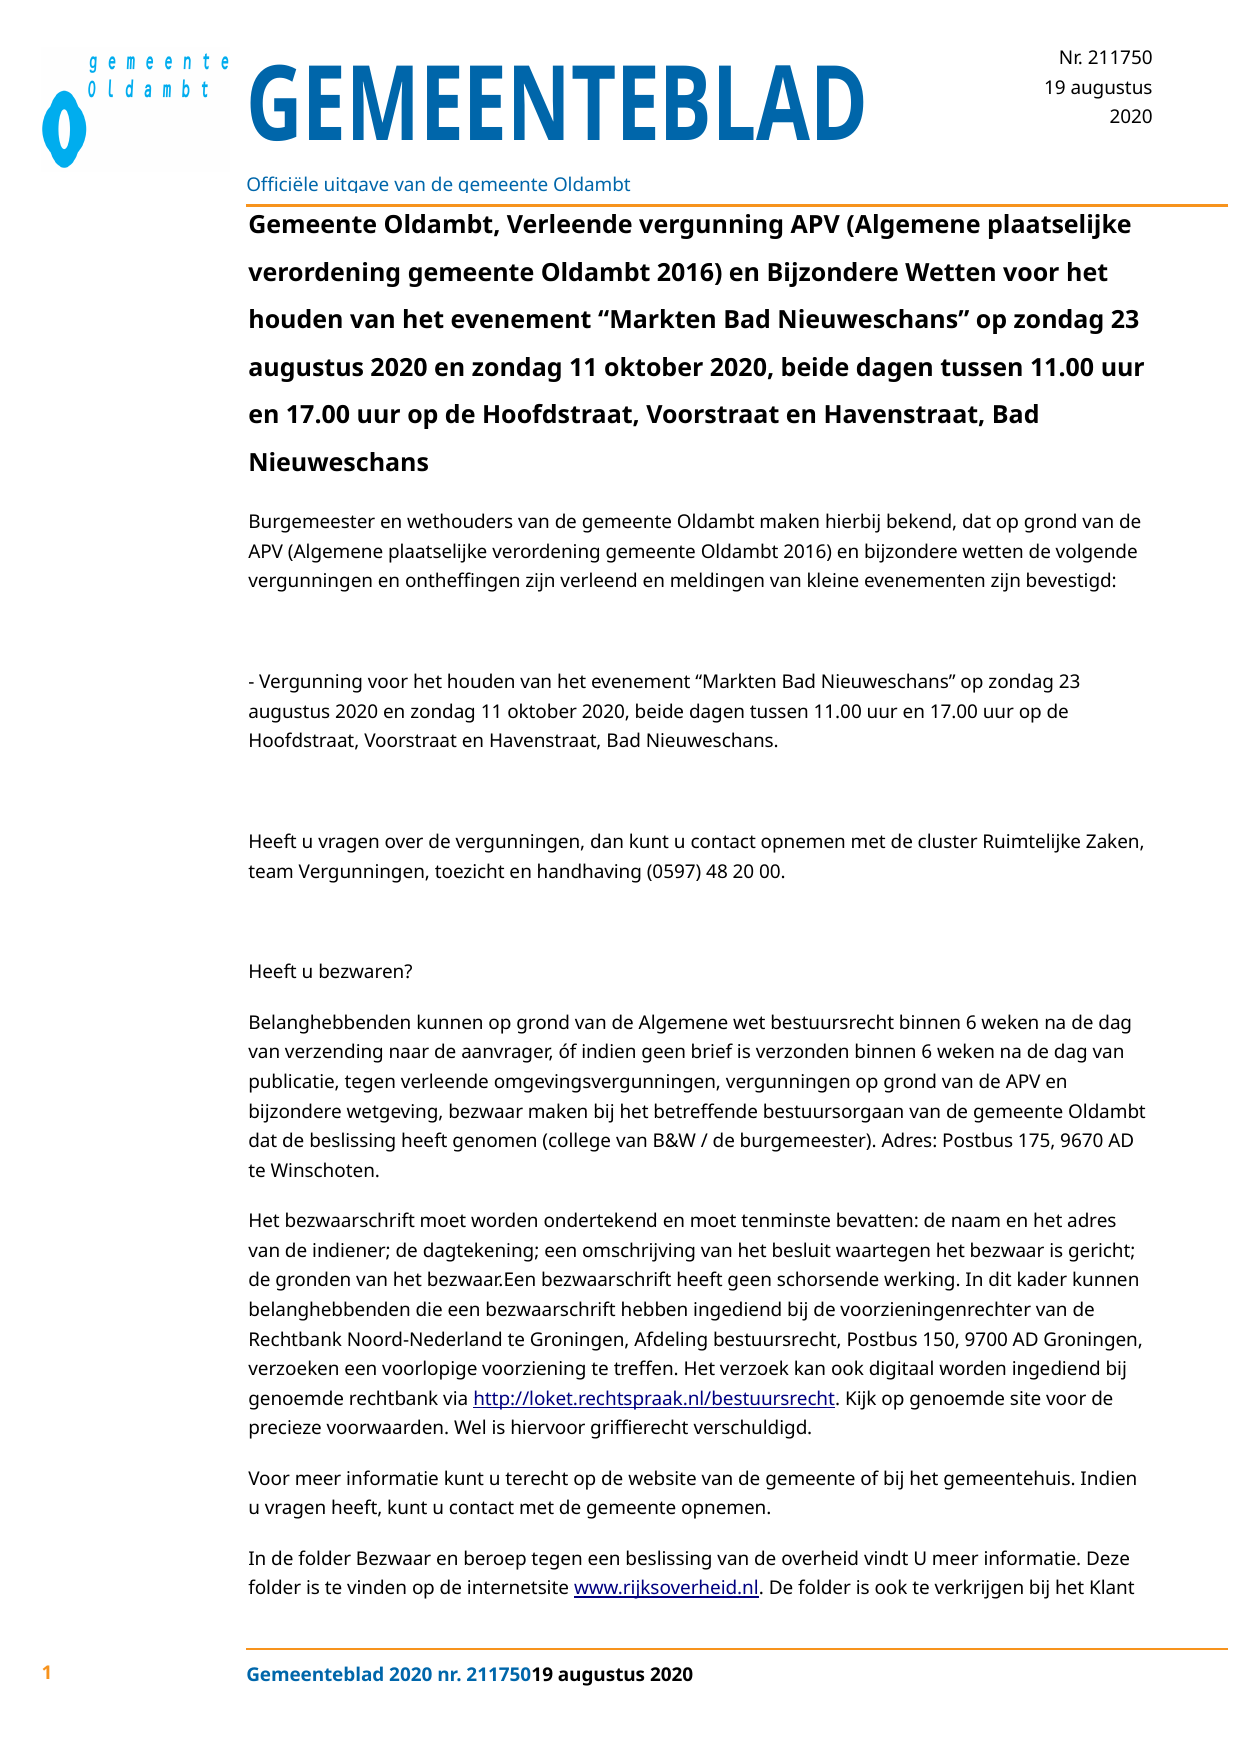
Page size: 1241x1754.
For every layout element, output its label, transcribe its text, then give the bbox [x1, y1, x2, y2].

picture [41, 47, 231, 172]
text Burgemeester en wethouders van de gemeente Oldambt maken hierbij bekend, dat op grond van de APV (Algemene plaatselijke verordening gemeente Oldambt 2016) en bijzondere wetten de volgende vergunningen en ontheffingen zijn verleend en meldingen van kleine evenementen zijn bevestigd: [248, 508, 1152, 593]
text Voor meer informatie kunt u terecht op de website van de gemeente of bij het gemeentehuis. Indien u vragen heeft, kunt u contact met de gemeente opnemen. [248, 1465, 1152, 1520]
text Gemeente Oldambt, Verleende vergunning APV (Algemene plaatselijke verordening gemeente Oldambt 2016) en Bijzondere Wetten voor het houden van het evenement “Markten Bad Nieuweschans” op zondag 23 augustus 2020 en zondag 11 oktober 2020, beide dagen tussen 11.00 uur en 17.00 uur op de Hoofdstraat, Voorstraat en Havenstraat, Bad Nieuweschans [248, 207, 1152, 479]
text Heeft u vragen over de vergunningen, dan kunt u contact opnemen met de cluster Ruimtelijke Zaken, team Vergunningen, toezicht en handhaving (0597) 48 20 00. [248, 828, 1152, 884]
text In de folder Bezwaar en beroep tegen een beslissing van de overheid vindt U meer informatie. Deze folder is te vinden op de internetsite www.rijksoverheid.nl. De folder is ook te verkrijgen bij het Klant [248, 1545, 1152, 1600]
text - Vergunning voor het houden van het evenement “Markten Bad Nieuweschans” op zondag 23 augustus 2020 en zondag 11 oktober 2020, beide dagen tussen 11.00 uur en 17.00 uur op de Hoofdstraat, Voorstraat en Havenstraat, Bad Nieuweschans. [248, 668, 1152, 753]
text Belanghebbenden kunnen op grond van de Algemene wet bestuursrecht binnen 6 weken na de dag van verzending naar de aanvrager, óf indien geen brief is verzonden binnen 6 weken na de dag van publicatie, tegen verleende omgevingsvergunningen, vergunningen op grond van de APV en bijzondere wetgeving, bezwaar maken bij het betreffende bestuursorgaan van de gemeente Oldambt dat de beslissing heeft genomen (college van B&W / de burgemeester). Adres: Postbus 175, 9670 AD te Winschoten. [248, 1009, 1152, 1183]
text Heeft u bezwaren? [248, 959, 1152, 984]
text Het bezwaarschrift moet worden ondertekend en moet tenminste bevatten: de naam en het adres van de indiener; de dagtekening; een omschrijving van het besluit waartegen het bezwaar is gericht; de gronden van het bezwaar.Een bezwaarschrift heeft geen schorsende werking. In dit kader kunnen belanghebbenden die een bezwaarschrift hebben ingediend bij de voorzieningenrechter van de Rechtbank Noord-Nederland te Groningen, Afdeling bestuursrecht, Postbus 150, 9700 AD Groningen, verzoeken een voorlopige voorziening te treffen. Het verzoek kan ook digitaal worden ingediend bij genoemde rechtbank via http://loket.rechtspraak.nl/bestuursrecht. Kijk op genoemde site voor de precieze voorwaarden. Wel is hiervoor griffierecht verschuldigd. [248, 1207, 1152, 1440]
